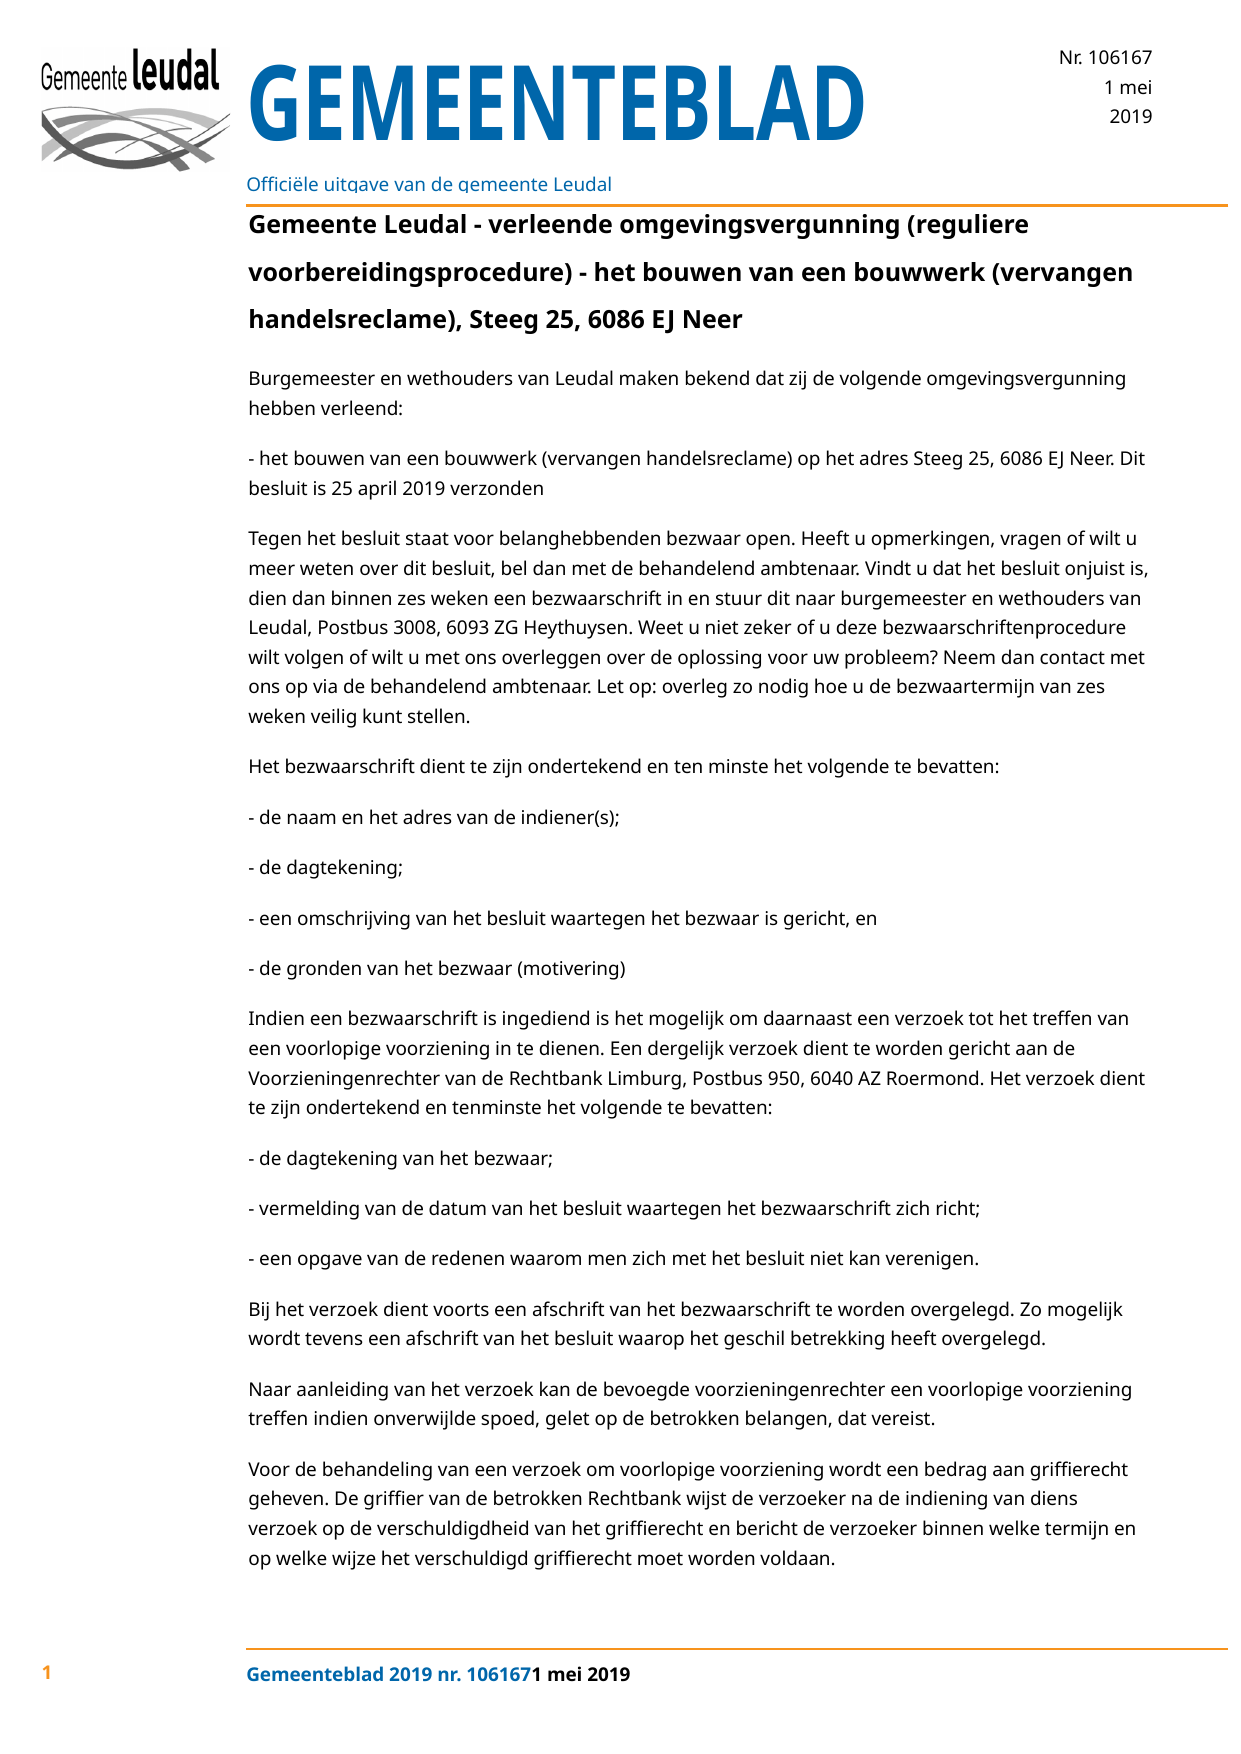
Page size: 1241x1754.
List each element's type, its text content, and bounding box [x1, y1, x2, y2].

text Bij het verzoek dient voorts een afschrift van het bezwaarschrift te worden overgelegd. Zo mogelijk wordt tevens een afschrift van het besluit waarop het geschil betrekking heeft overgelegd. [248, 1296, 1152, 1351]
text Gemeente Leudal - verleende omgevingsvergunning (reguliere voorbereidingsprocedure) - het bouwen van een bouwwerk (vervangen handelsreclame), Steeg 25, 6086 EJ Neer [248, 207, 1152, 336]
text - een omschrijving van het besluit waartegen het bezwaar is gericht, en [248, 905, 1152, 930]
text - de dagtekening; [248, 854, 1152, 880]
text Naar aanleiding van het verzoek kan de bevoegde voorzieningenrechter een voorlopige voorziening treffen indien onverwijlde spoed, gelet op de betrokken belangen, dat vereist. [248, 1376, 1152, 1431]
text - een opgave van de redenen waarom men zich met het besluit niet kan verenigen. [248, 1246, 1152, 1271]
text Burgemeester en wethouders van Leudal maken bekend dat zij de volgende omgevingsvergunning hebben verleend: [248, 366, 1152, 421]
text Indien een bezwaarschrift is ingediend is het mogelijk om daarnaast een verzoek tot het treffen van een voorlopige voorziening in te dienen. Een dergelijk verzoek dient te worden gericht aan de Voorzieningenrechter van de Rechtbank Limburg, Postbus 950, 6040 AZ Roermond. Het verzoek dient te zijn ondertekend en tenminste het volgende te bevatten: [248, 1006, 1152, 1120]
picture [41, 47, 231, 172]
text Voor de behandeling van een verzoek om voorlopige voorziening wordt een bedrag aan griffierecht geheven. De griffier van de betrokken Rechtbank wijst de verzoeker na de indiening van diens verzoek op de verschuldigdheid van het griffierecht en bericht de verzoeker binnen welke termijn en op welke wijze het verschuldigd griffierecht moet worden voldaan. [248, 1456, 1152, 1570]
text - de naam en het adres van de indiener(s); [248, 804, 1152, 829]
text Tegen het besluit staat voor belanghebbenden bezwaar open. Heeft u opmerkingen, vragen of wilt u meer weten over dit besluit, bel dan met de behandelend ambtenaar. Vindt u dat het besluit onjuist is, dien dan binnen zes weken een bezwaarschrift in en stuur dit naar burgemeester en wethouders van Leudal, Postbus 3008, 6093 ZG Heythuysen. Weet u niet zeker of u deze bezwaarschriftenprocedure wilt volgen of wilt u met ons overleggen over de oplossing voor uw probleem? Neem dan contact met ons op via de behandelend ambtenaar. Let op: overleg zo nodig hoe u de bezwaartermijn van zes weken veilig kunt stellen. [248, 526, 1152, 729]
text - het bouwen van een bouwwerk (vervangen handelsreclame) op het adres Steeg 25, 6086 EJ Neer. Dit besluit is 25 april 2019 verzonden [248, 446, 1152, 501]
text - vermelding van de datum van het besluit waartegen het bezwaarschrift zich richt; [248, 1195, 1152, 1221]
text Het bezwaarschrift dient te zijn ondertekend en ten minste het volgende te bevatten: [248, 753, 1152, 779]
text - de gronden van het bezwaar (motivering) [248, 955, 1152, 981]
text - de dagtekening van het bezwaar; [248, 1145, 1152, 1170]
